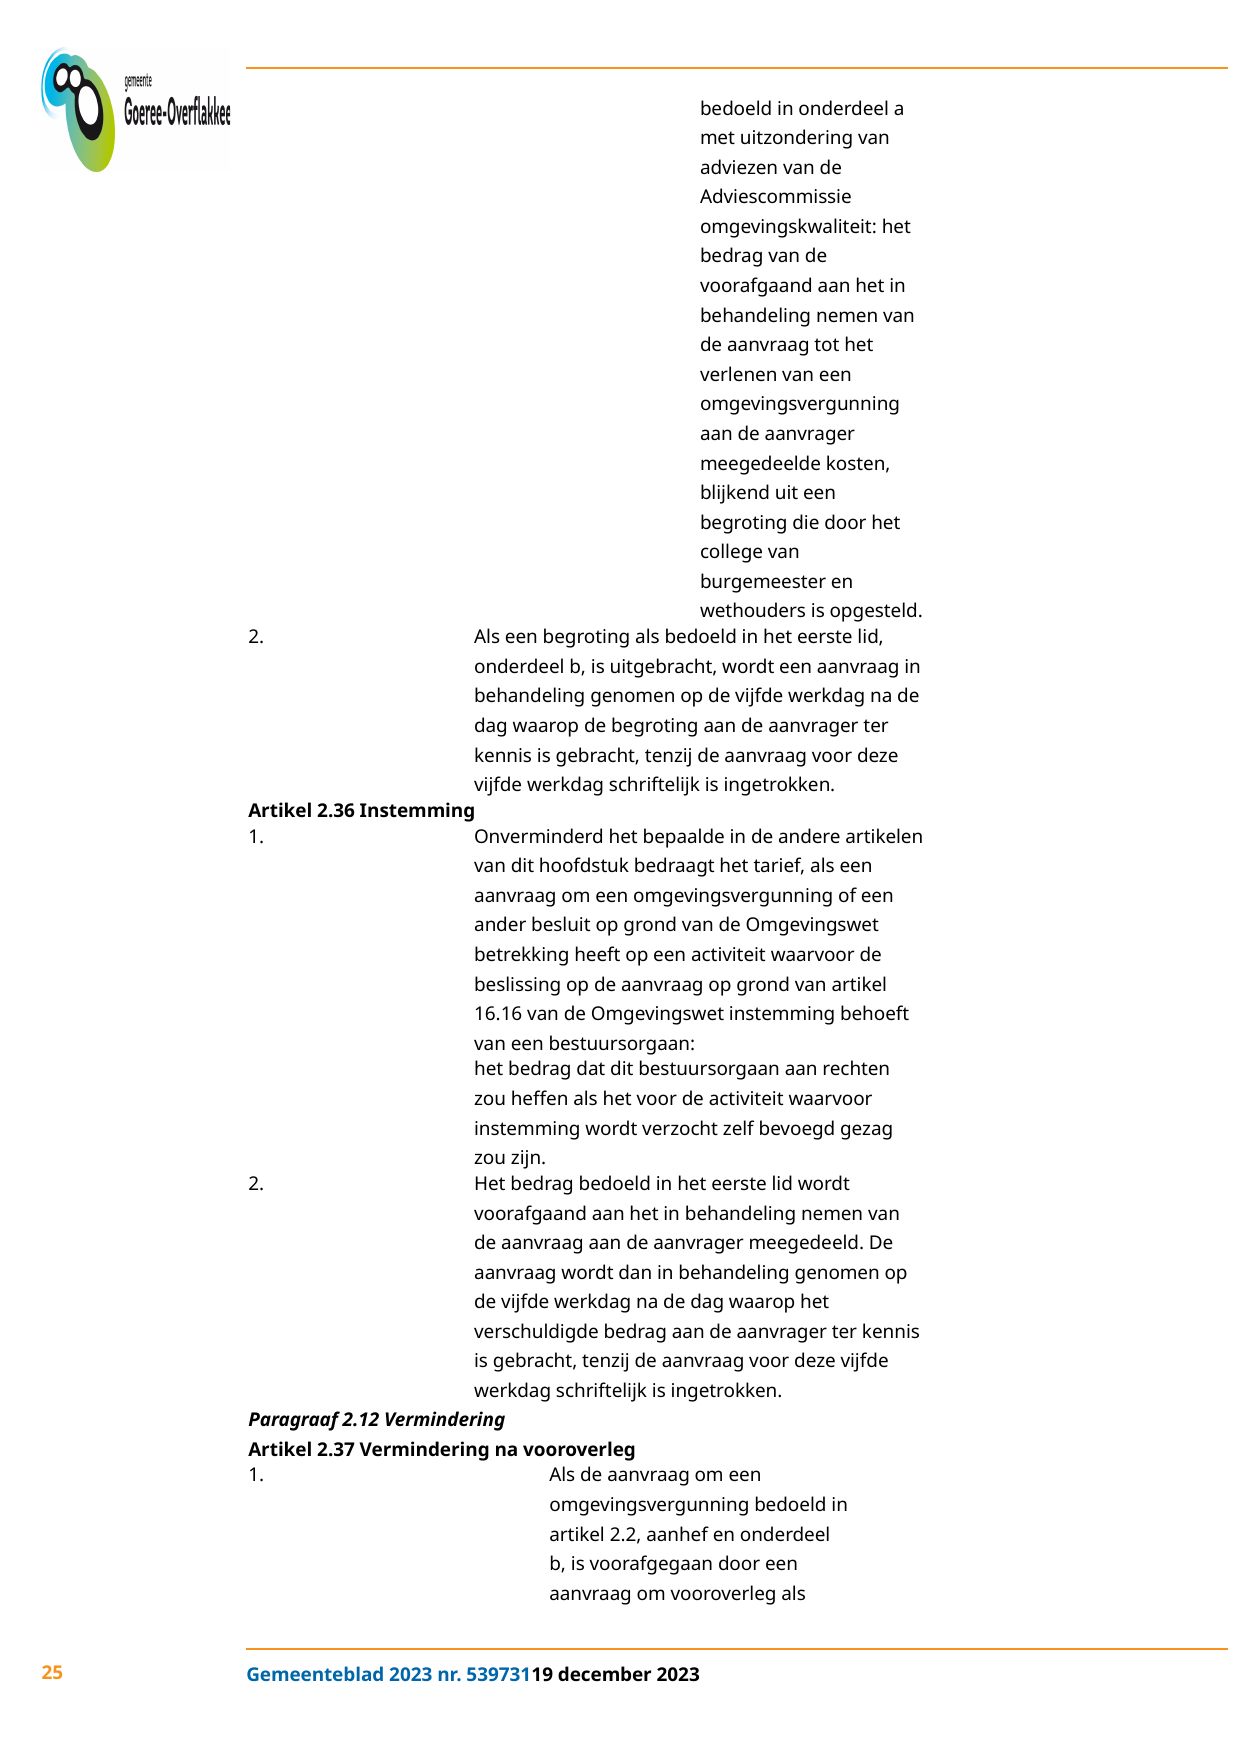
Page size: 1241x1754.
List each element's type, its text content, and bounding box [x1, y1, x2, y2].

table_header Artikel 2.37 Vermindering na vooroverleg [248, 1436, 850, 1462]
table_cell Onverminderd het bepaalde in de andere artikelen van dit hoofdstuk bedraagt het tarief, als een aanvraag om een omgevingsvergunning of een ander besluit op grond van de Omgevingswet betrekking heeft op een activiteit waarvoor de beslissing op de aanvraag op grond van artikel 16.16 van de Omgevingswet instemming behoeft van een bestuursorgaan: [474, 823, 926, 1056]
table_cell [926, 797, 1152, 823]
table_cell Het bedrag bedoeld in het eerste lid wordt voorafgaand aan het in behandeling nemen van de aanvraag aan de aanvrager meegedeeld. De aanvraag wordt dan in behandeling genomen op de vijfde werkdag na de dag waarop het verschuldigde bedrag aan de aanvrager ter kennis is gebracht, tenzij de aanvraag voor deze vijfde werkdag schriftelijk is ingetrokken. [474, 1170, 926, 1403]
table_header [850, 1436, 1152, 1462]
table_cell bedoeld in onderdeel a met uitzondering van adviezen van de Adviescommissie omgevingskwaliteit: het bedrag van de voorafgaand aan het in behandeling nemen van de aanvraag tot het verlenen van een omgevingsvergunning aan de aanvrager meegedeelde kosten, blijkend uit een begroting die door het college van burgemeester en wethouders is opgesteld. [700, 95, 926, 623]
table_cell 1. [248, 1462, 549, 1606]
table_cell [850, 1487, 1152, 1606]
table_cell [248, 95, 474, 623]
table_cell Artikel 2.36 Instemming [248, 797, 926, 823]
table_cell [926, 823, 1152, 1056]
text Paragraaf 2.12 Vermindering [248, 1406, 1152, 1432]
table_cell [926, 1056, 1152, 1170]
table_cell [248, 1056, 474, 1170]
table_cell [926, 624, 1152, 797]
table_cell 2. [248, 624, 474, 797]
table_cell Als een begroting als bedoeld in het eerste lid, onderdeel b, is uitgebracht, wordt een aanvraag in behandeling genomen op de vijfde werkdag na de dag waarop de begroting aan de aanvrager ter kennis is gebracht, tenzij de aanvraag voor deze vijfde werkdag schriftelijk is ingetrokken. [474, 624, 926, 797]
table_cell Als de aanvraag om een omgevingsvergunning bedoeld in artikel 2.2, aanhef en onderdeel b, is voorafgegaan door een aanvraag om vooroverleg als [549, 1462, 850, 1606]
table_cell [926, 1170, 1152, 1403]
table_cell [850, 1462, 1152, 1487]
table_cell het bedrag dat dit bestuursorgaan aan rechten zou heffen als het voor de activiteit waarvoor instemming wordt verzocht zelf bevoegd gezag zou zijn. [474, 1056, 926, 1170]
table_cell 2. [248, 1170, 474, 1403]
table_cell [474, 95, 700, 623]
table_cell 1. [248, 823, 474, 1056]
picture [41, 47, 231, 172]
table_cell [926, 95, 1152, 623]
